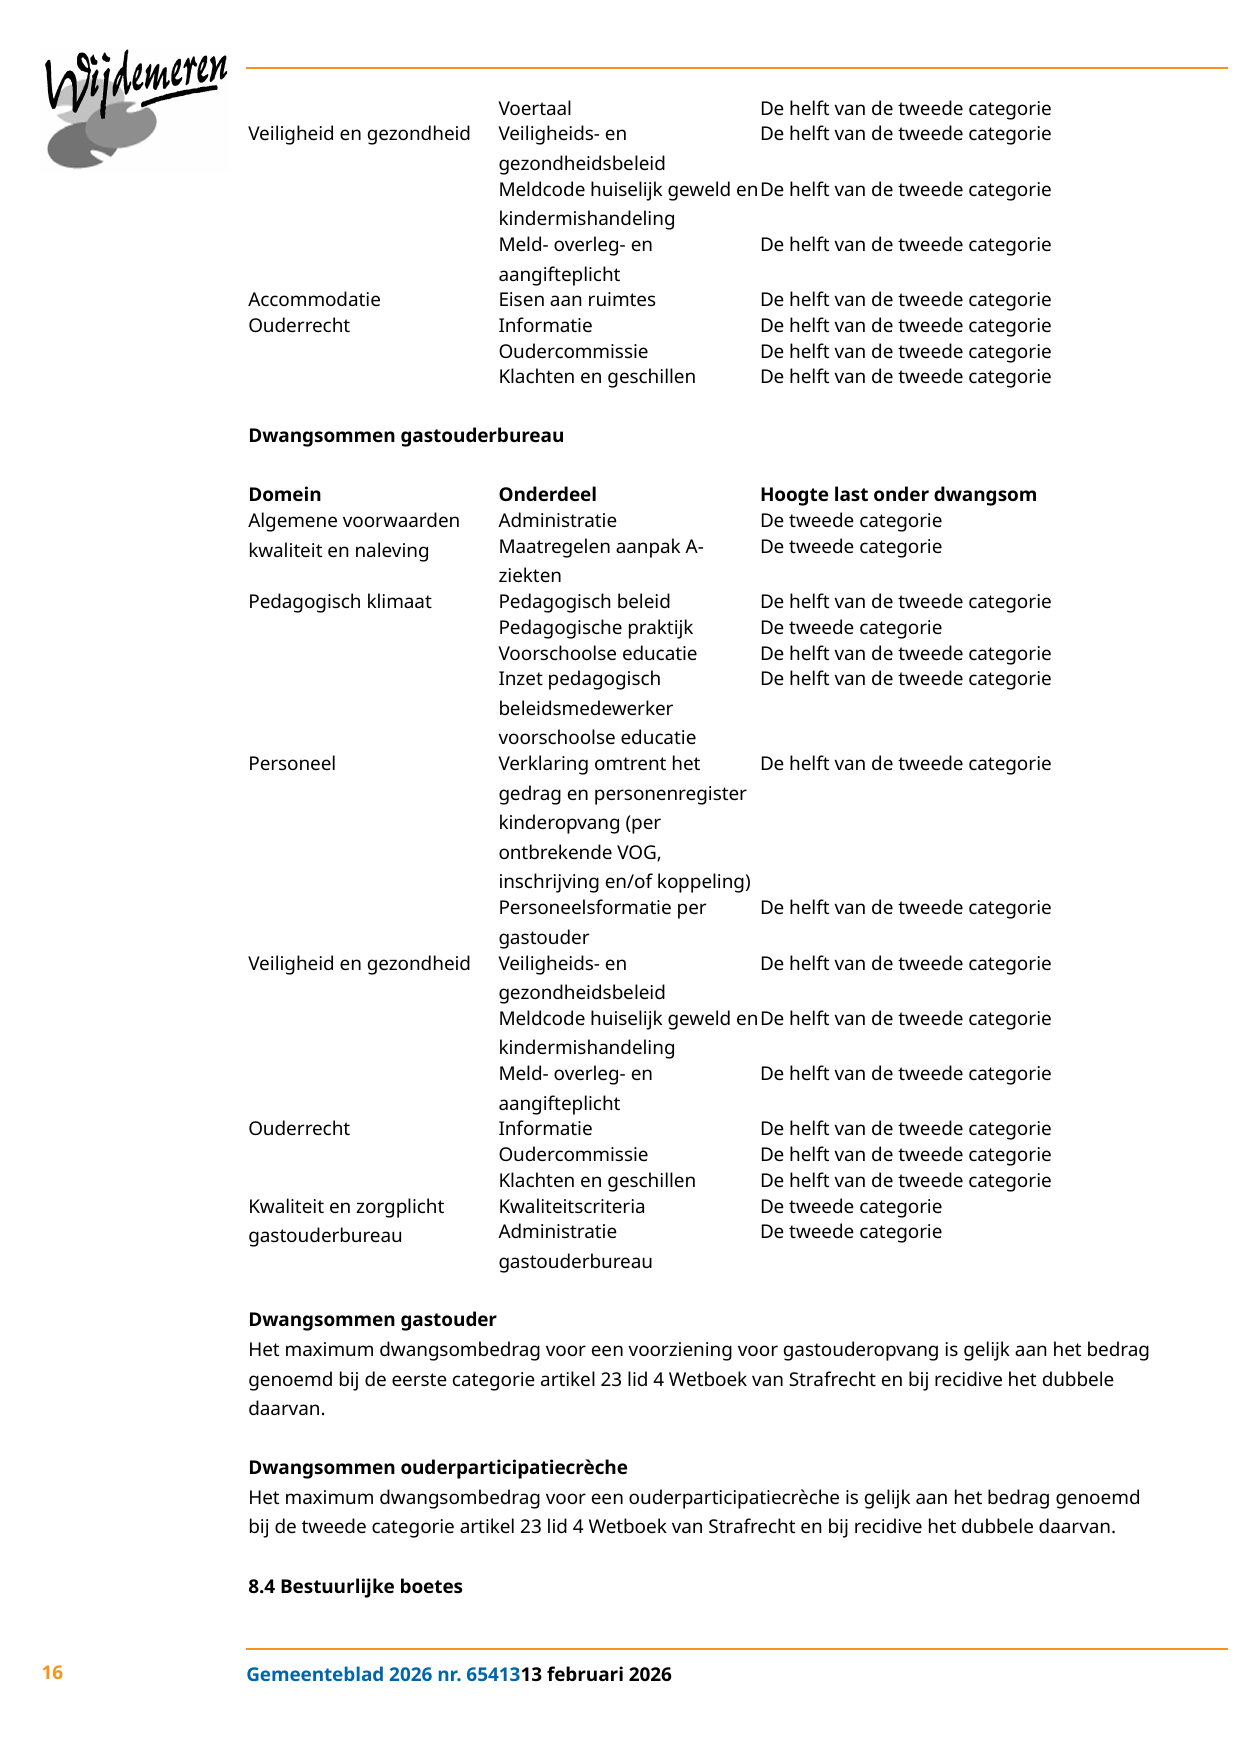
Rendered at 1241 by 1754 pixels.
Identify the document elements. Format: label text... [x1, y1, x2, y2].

table_cell De helft van de tweede categorie [760, 1005, 1152, 1060]
table_cell Veiligheid en gezondheid [248, 950, 498, 1116]
table_header Domein [248, 481, 498, 507]
table_cell Pedagogisch beleid [498, 588, 760, 614]
table_cell Administratie [498, 507, 760, 533]
table_cell De helft van de tweede categorie [760, 1141, 1152, 1167]
table_cell Personeelsformatie per gastouder [498, 894, 760, 950]
table_cell De helft van de tweede categorie [760, 950, 1152, 1005]
table_cell De helft van de tweede categorie [760, 665, 1152, 750]
text 8.4 Bestuurlijke boetes [248, 1573, 1152, 1599]
table_cell Pedagogisch klimaat [248, 588, 498, 750]
table_cell Oudercommissie [498, 338, 760, 364]
text Dwangsommen gastouderbureau [248, 422, 1152, 448]
table_cell De helft van de tweede categorie [760, 176, 1152, 231]
table_cell De helft van de tweede categorie [760, 750, 1152, 894]
table_cell Oudercommissie [498, 1141, 760, 1167]
text Het maximum dwangsombedrag voor een ouderparticipatiecrèche is gelijk aan het bedrag genoemd bij de tweede categorie artikel 23 lid 4 Wetboek van Strafrecht en bij recidive het dubbele daarvan. [248, 1484, 1152, 1539]
table_cell Pedagogische praktijk [498, 614, 760, 640]
table_cell De tweede categorie [760, 614, 1152, 640]
table_cell Accommodatie [248, 286, 498, 312]
picture [41, 47, 231, 172]
table_cell Personeel [248, 750, 498, 950]
table_cell De tweede categorie [760, 533, 1152, 588]
text Dwangsommen ouderparticipatiecrèche [248, 1454, 1152, 1480]
table_cell De helft van de tweede categorie [760, 894, 1152, 950]
table_cell De helft van de tweede categorie [760, 286, 1152, 312]
table_cell Administratie gastouderbureau [498, 1219, 760, 1274]
table_cell De tweede categorie [760, 507, 1152, 533]
table_cell Kwaliteit en zorgplicht gastouderbureau [248, 1193, 498, 1274]
table_cell Kwaliteitscriteria [498, 1193, 760, 1218]
table_cell Veiligheids- en gezondheidsbeleid [498, 121, 760, 176]
table_cell Meld- overleg- en aangifteplicht [498, 231, 760, 286]
text Dwangsommen gastouder [248, 1307, 1152, 1332]
table_cell De helft van de tweede categorie [760, 121, 1152, 176]
table_cell De helft van de tweede categorie [760, 231, 1152, 286]
table_cell De helft van de tweede categorie [760, 1167, 1152, 1193]
table_cell De helft van de tweede categorie [760, 1116, 1152, 1141]
table_cell De helft van de tweede categorie [760, 338, 1152, 364]
table_cell De tweede categorie [760, 1193, 1152, 1218]
table_cell Verklaring omtrent het gedrag en personenregister kinderopvang (per ontbrekende VOG, inschrijving en/of koppeling) [498, 750, 760, 894]
text Het maximum dwangsombedrag voor een voorziening voor gastouderopvang is gelijk aan het bedrag genoemd bij de eerste categorie artikel 23 lid 4 Wetboek van Strafrecht en bij recidive het dubbele daarvan. [248, 1336, 1152, 1421]
table_cell De helft van de tweede categorie [760, 588, 1152, 614]
table_cell De helft van de tweede categorie [760, 312, 1152, 338]
table_cell De helft van de tweede categorie [760, 95, 1152, 121]
table_cell Voertaal [498, 95, 760, 121]
table_cell Klachten en geschillen [498, 1167, 760, 1193]
table_cell Meldcode huiselijk geweld en kindermishandeling [498, 176, 760, 231]
table_cell De tweede categorie [760, 1219, 1152, 1274]
table_cell Informatie [498, 312, 760, 338]
table_cell Voorschoolse educatie [498, 640, 760, 665]
table_cell Informatie [498, 1116, 760, 1141]
table_cell De helft van de tweede categorie [760, 1060, 1152, 1116]
table_header Onderdeel [498, 481, 760, 507]
table_cell De helft van de tweede categorie [760, 364, 1152, 389]
table_cell Ouderrecht [248, 1116, 498, 1193]
table_cell Maatregelen aanpak A-ziekten [498, 533, 760, 588]
table_cell Algemene voorwaarden kwaliteit en naleving [248, 507, 498, 588]
table_cell [248, 95, 498, 121]
table_cell Ouderrecht [248, 312, 498, 389]
table_cell De helft van de tweede categorie [760, 640, 1152, 665]
table_cell Veiligheids- en gezondheidsbeleid [498, 950, 760, 1005]
table_cell Eisen aan ruimtes [498, 286, 760, 312]
table_cell Inzet pedagogisch beleidsmedewerker voorschoolse educatie [498, 665, 760, 750]
table_cell Meldcode huiselijk geweld en kindermishandeling [498, 1005, 760, 1060]
table_cell Klachten en geschillen [498, 364, 760, 389]
table_header Hoogte last onder dwangsom [760, 481, 1152, 507]
table_cell Veiligheid en gezondheid [248, 121, 498, 286]
table_cell Meld- overleg- en aangifteplicht [498, 1060, 760, 1116]
